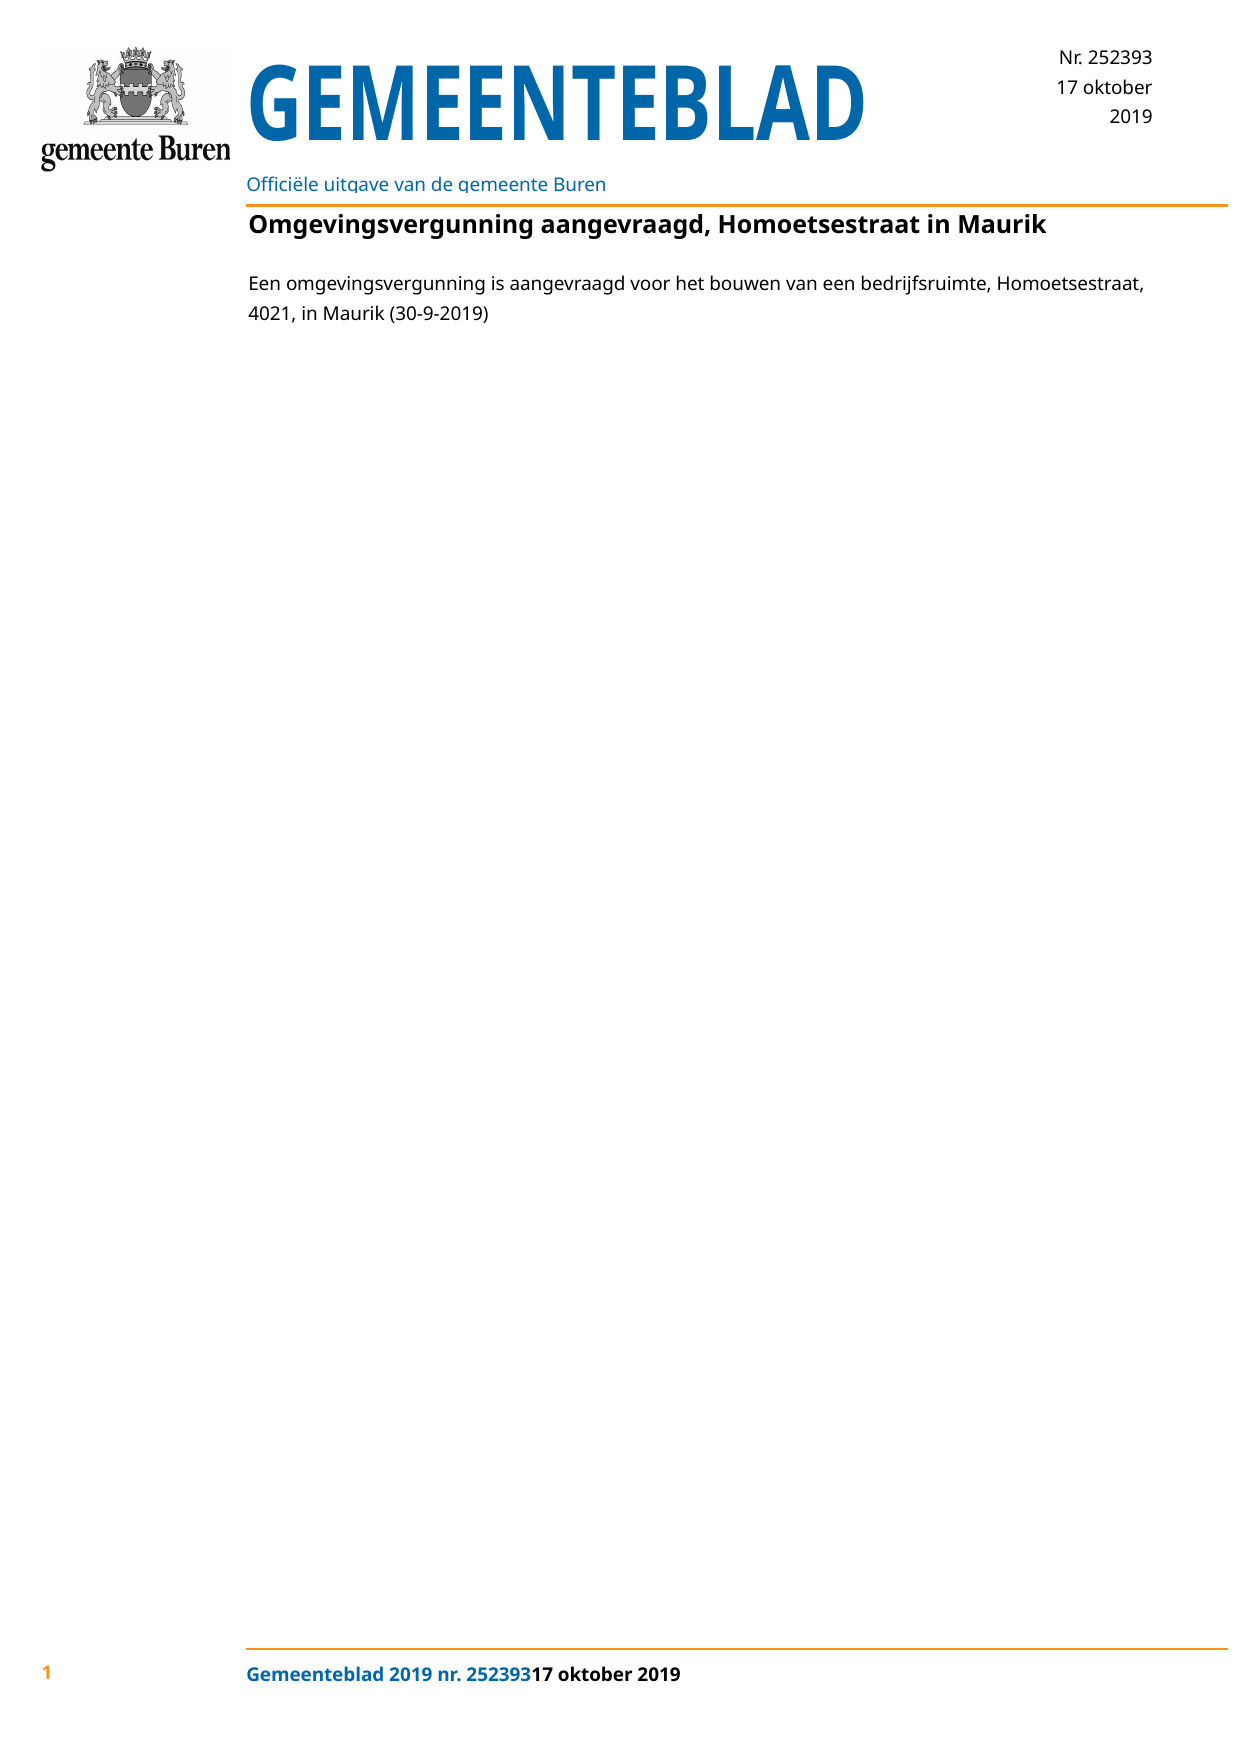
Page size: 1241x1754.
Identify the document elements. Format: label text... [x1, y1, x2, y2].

text Een omgevingsvergunning is aangevraagd voor het bouwen van een bedrijfsruimte, Homoetsestraat, 4021, in Maurik (30-9-2019) [248, 270, 1152, 326]
picture [41, 47, 231, 172]
text Omgevingsvergunning aangevraagd, Homoetsestraat in Maurik [248, 207, 1152, 241]
